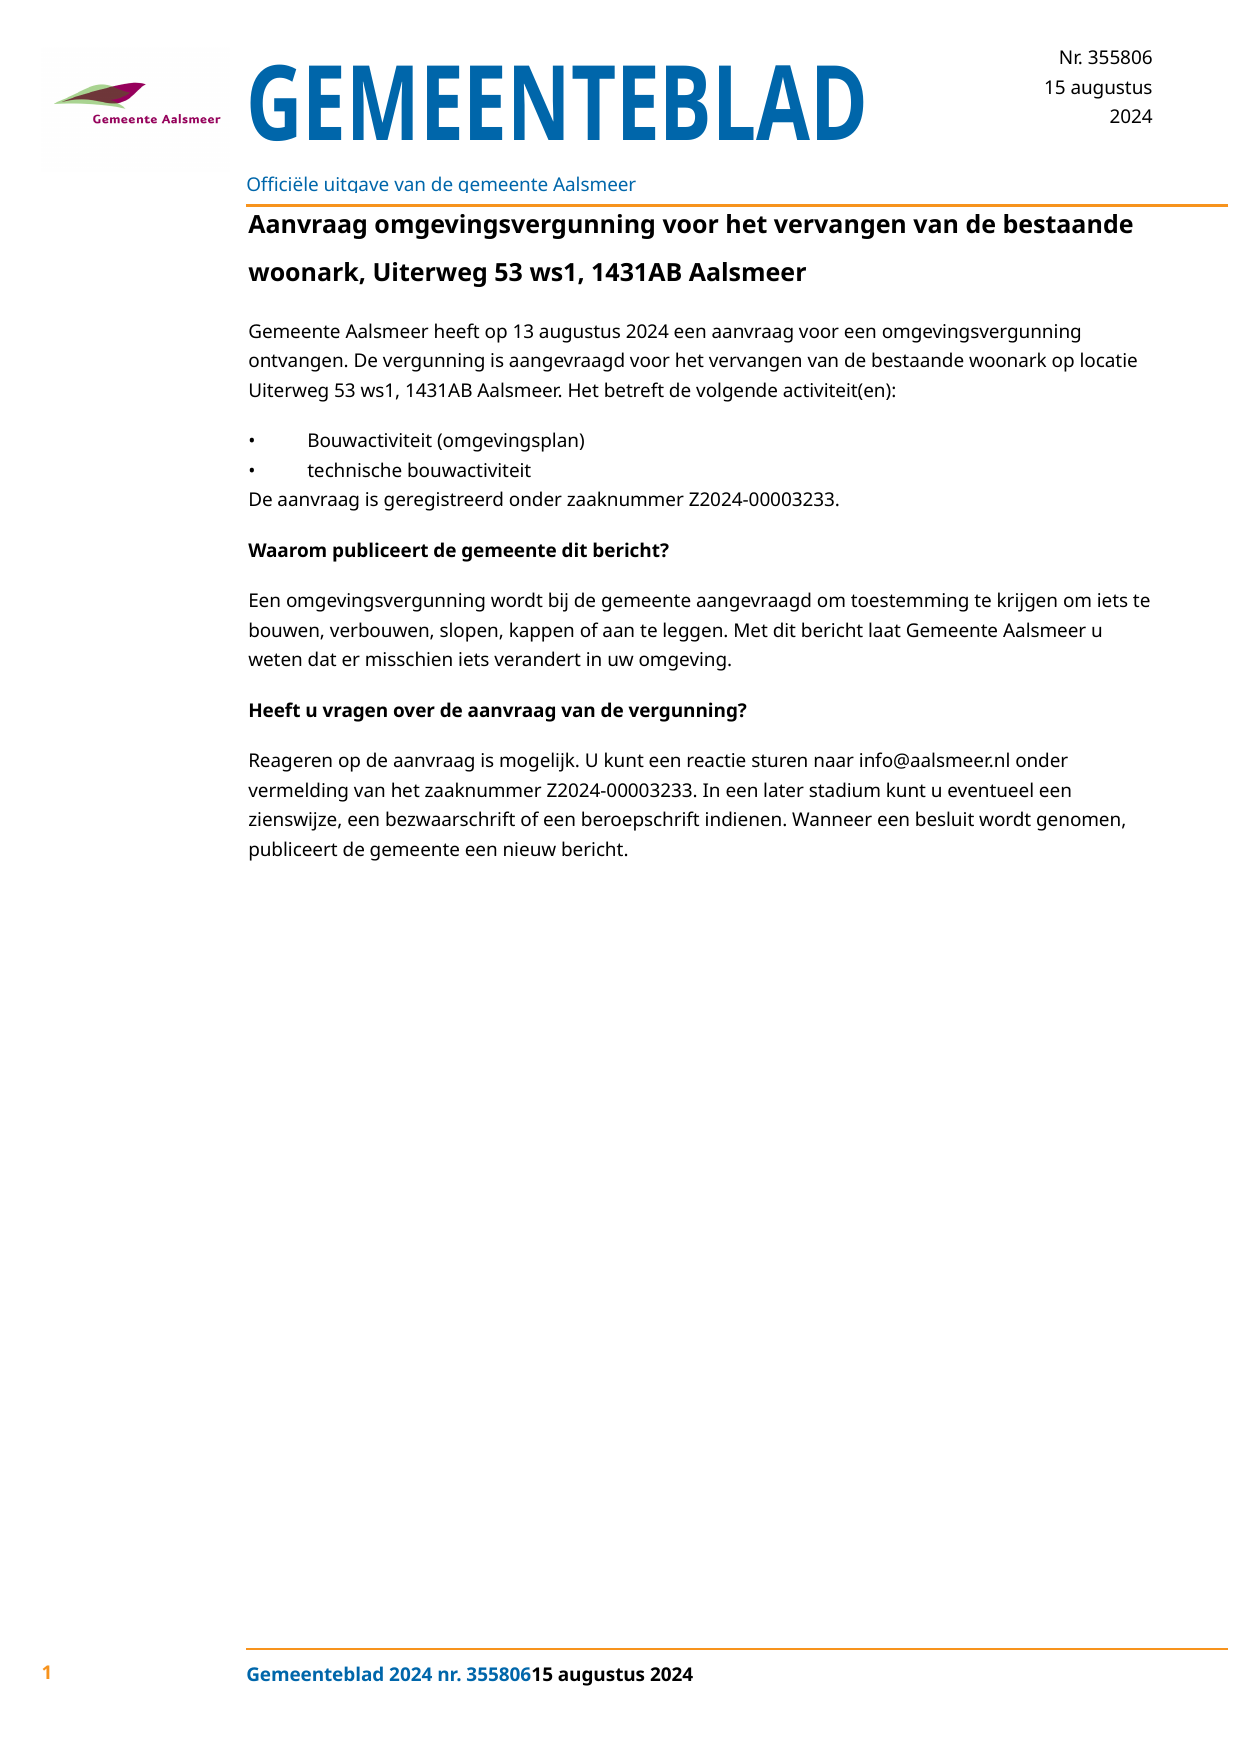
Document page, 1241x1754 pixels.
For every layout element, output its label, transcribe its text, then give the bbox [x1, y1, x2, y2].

text Gemeente Aalsmeer heeft op 13 augustus 2024 een aanvraag voor een omgevingsvergunning ontvangen. De vergunning is aangevraagd voor het vervangen van de bestaande woonark op locatie Uiterweg 53 ws1, 1431AB Aalsmeer. Het betreft de volgende activiteit(en): [248, 318, 1152, 403]
list technische bouwactiviteit [248, 457, 1152, 483]
text De aanvraag is geregistreerd onder zaaknummer Z2024-00003233. [248, 487, 1152, 512]
text Reageren op de aanvraag is mogelijk. U kunt een reactie sturen naar info@aalsmeer.nl onder vermelding van het zaaknummer Z2024-00003233. In een later stadium kunt u eventueel een zienswijze, een bezwaarschrift of een beroepschrift indienen. Wanneer een besluit wordt genomen, publiceert de gemeente een nieuw bericht. [248, 747, 1152, 862]
list Bouwactiviteit (omgevingsplan) [248, 427, 1152, 453]
text Een omgevingsvergunning wordt bij de gemeente aangevraagd om toestemming te krijgen om iets te bouwen, verbouwen, slopen, kappen of aan te leggen. Met dit bericht laat Gemeente Aalsmeer u weten dat er misschien iets verandert in uw omgeving. [248, 587, 1152, 672]
text Waarom publiceert de gemeente dit bericht? [248, 537, 1152, 563]
picture [41, 47, 231, 172]
text Aanvraag omgevingsvergunning voor het vervangen van de bestaande woonark, Uiterweg 53 ws1, 1431AB Aalsmeer [248, 207, 1152, 288]
text Heeft u vragen over de aanvraag van de vergunning? [248, 697, 1152, 723]
